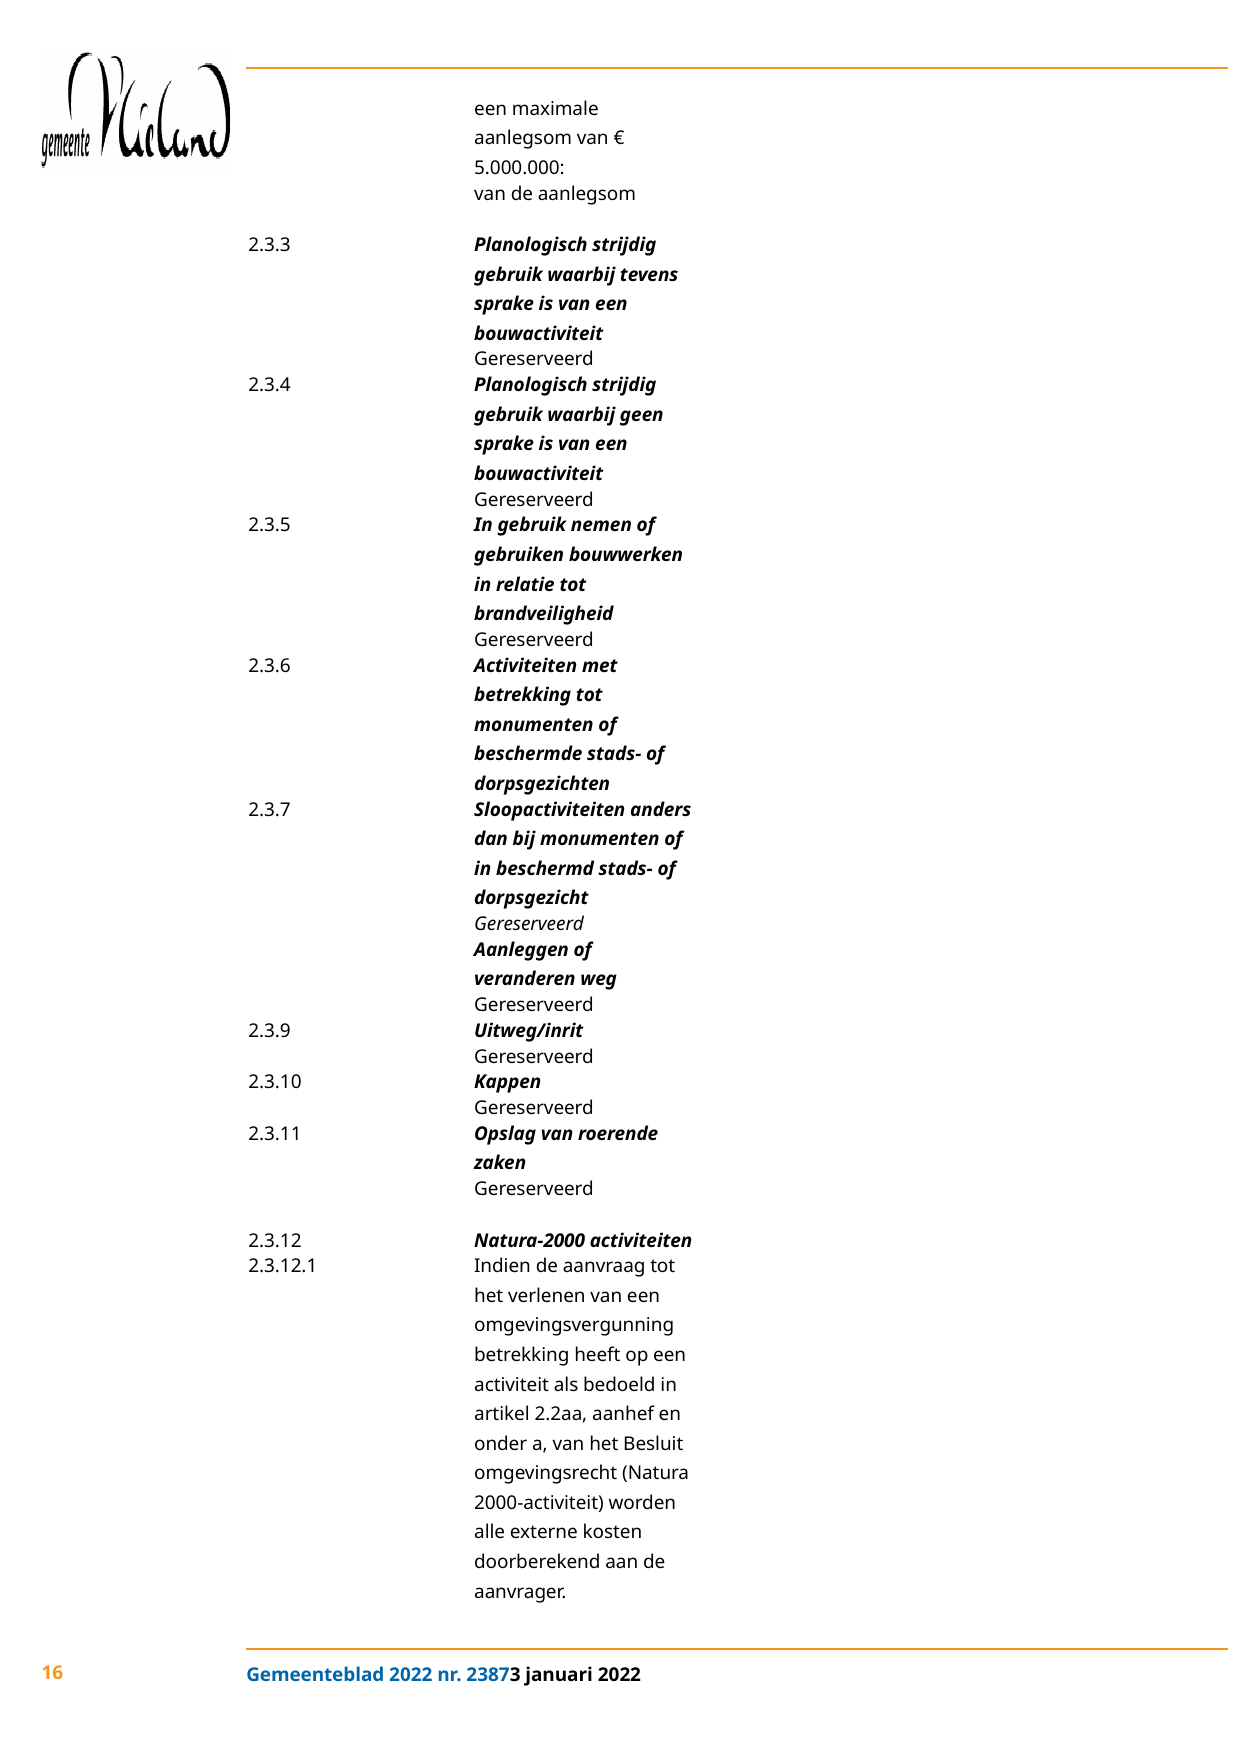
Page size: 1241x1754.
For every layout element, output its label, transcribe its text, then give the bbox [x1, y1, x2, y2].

table_cell 2.3.12.1 [248, 1253, 474, 1604]
table_cell [926, 1094, 1152, 1120]
table_cell [926, 1253, 1152, 1604]
table_cell [926, 205, 1152, 231]
table_cell [926, 1017, 1152, 1043]
table_cell [926, 1227, 1152, 1252]
table_cell [926, 346, 1152, 371]
table_cell Opslag van roerende zaken [474, 1120, 700, 1175]
table_cell Sloopactiviteiten anders dan bij monumenten of in beschermd stads- of dorpsgezicht [474, 796, 700, 910]
table_cell Uitweg/inrit [474, 1017, 700, 1043]
table_cell [700, 1094, 926, 1120]
table_cell [248, 486, 474, 512]
table_cell [700, 626, 926, 652]
table_cell [926, 936, 1152, 991]
table_cell 2.3.11 [248, 1120, 474, 1175]
table_cell [700, 936, 926, 991]
table_cell [248, 910, 474, 936]
table_cell [926, 486, 1152, 512]
table_cell [700, 512, 926, 626]
table_cell Aanleggen of veranderen weg [474, 936, 700, 991]
table_cell [700, 231, 926, 346]
table_cell 2.3.10 [248, 1069, 474, 1094]
table_cell [700, 796, 926, 910]
table_cell [926, 1201, 1152, 1227]
table_cell [248, 936, 474, 991]
table_cell 2.3.9 [248, 1017, 474, 1043]
table_cell Gereserveerd [474, 626, 700, 652]
table_cell Activiteiten met betrekking tot monumenten of beschermde stads- of dorpsgezichten [474, 652, 700, 796]
table_cell [926, 95, 1152, 180]
table_cell [926, 371, 1152, 486]
table_cell [700, 910, 926, 936]
table_cell [700, 1017, 926, 1043]
table_cell [248, 346, 474, 371]
table_cell [926, 626, 1152, 652]
table_cell Gereserveerd [474, 486, 700, 512]
table_cell [248, 1043, 474, 1068]
table_cell [700, 1043, 926, 1068]
table_cell [700, 1201, 926, 1227]
table_cell [926, 796, 1152, 910]
table_cell Gereserveerd [474, 910, 700, 936]
table_cell [926, 1120, 1152, 1175]
table_cell [700, 371, 926, 486]
table_cell [700, 1175, 926, 1201]
table_cell [248, 626, 474, 652]
table_cell [248, 1175, 474, 1201]
table_cell [700, 180, 926, 205]
table_cell Planologisch strijdig gebruik waarbij tevens sprake is van een bouwactiviteit [474, 231, 700, 346]
table_cell [248, 1094, 474, 1120]
table_cell [700, 1227, 926, 1252]
table_cell [700, 1120, 926, 1175]
table_cell [926, 910, 1152, 936]
table_cell [926, 1175, 1152, 1201]
table_cell [248, 95, 474, 205]
table_cell [700, 346, 926, 371]
table_cell Gereserveerd [474, 1175, 700, 1201]
table_cell [926, 1069, 1152, 1094]
table_cell [926, 1043, 1152, 1068]
table_cell [700, 652, 926, 796]
table_cell 2.3.3 [248, 231, 474, 346]
table_cell Planologisch strijdig gebruik waarbij geen sprake is van een bouwactiviteit [474, 371, 700, 486]
table_cell [700, 1253, 926, 1604]
table_cell [248, 205, 474, 231]
table_cell Indien de aanvraag tot het verlenen van een omgevingsvergunning betrekking heeft op een activiteit als bedoeld in artikel 2.2aa, aanhef en onder a, van het Besluit omgevingsrecht (Natura 2000-activiteit) worden alle externe kosten doorberekend aan de aanvrager. [474, 1253, 700, 1604]
table_cell [700, 205, 926, 231]
table_cell [248, 991, 474, 1017]
table_cell [926, 991, 1152, 1017]
table_cell [926, 180, 1152, 205]
table_cell [248, 1201, 474, 1227]
table_cell [926, 652, 1152, 796]
table_cell 2.3.6 [248, 652, 474, 796]
table_cell Natura-2000 activiteiten [474, 1227, 700, 1252]
table_cell 2.3.5 [248, 512, 474, 626]
table_cell [700, 486, 926, 512]
table_cell [700, 991, 926, 1017]
table_cell [474, 1201, 700, 1227]
table_cell 2.3.12 [248, 1227, 474, 1252]
table_cell Gereserveerd [474, 991, 700, 1017]
table_cell [474, 205, 700, 231]
picture [41, 47, 231, 172]
table_cell [926, 231, 1152, 346]
table_cell Gereserveerd [474, 346, 700, 371]
table_cell 2.3.7 [248, 796, 474, 910]
table_cell Gereserveerd [474, 1043, 700, 1068]
table_cell In gebruik nemen of gebruiken bouwwerken in relatie tot brandveiligheid [474, 512, 700, 626]
table_cell [926, 512, 1152, 626]
table_cell een maximale aanlegsom van € 5.000.000: [474, 95, 700, 180]
table_cell van de aanlegsom [474, 180, 700, 205]
table_cell Kappen [474, 1069, 700, 1094]
table_cell [700, 1069, 926, 1094]
table_cell [700, 95, 926, 180]
table_cell Gereserveerd [474, 1094, 700, 1120]
table_cell 2.3.4 [248, 371, 474, 486]
